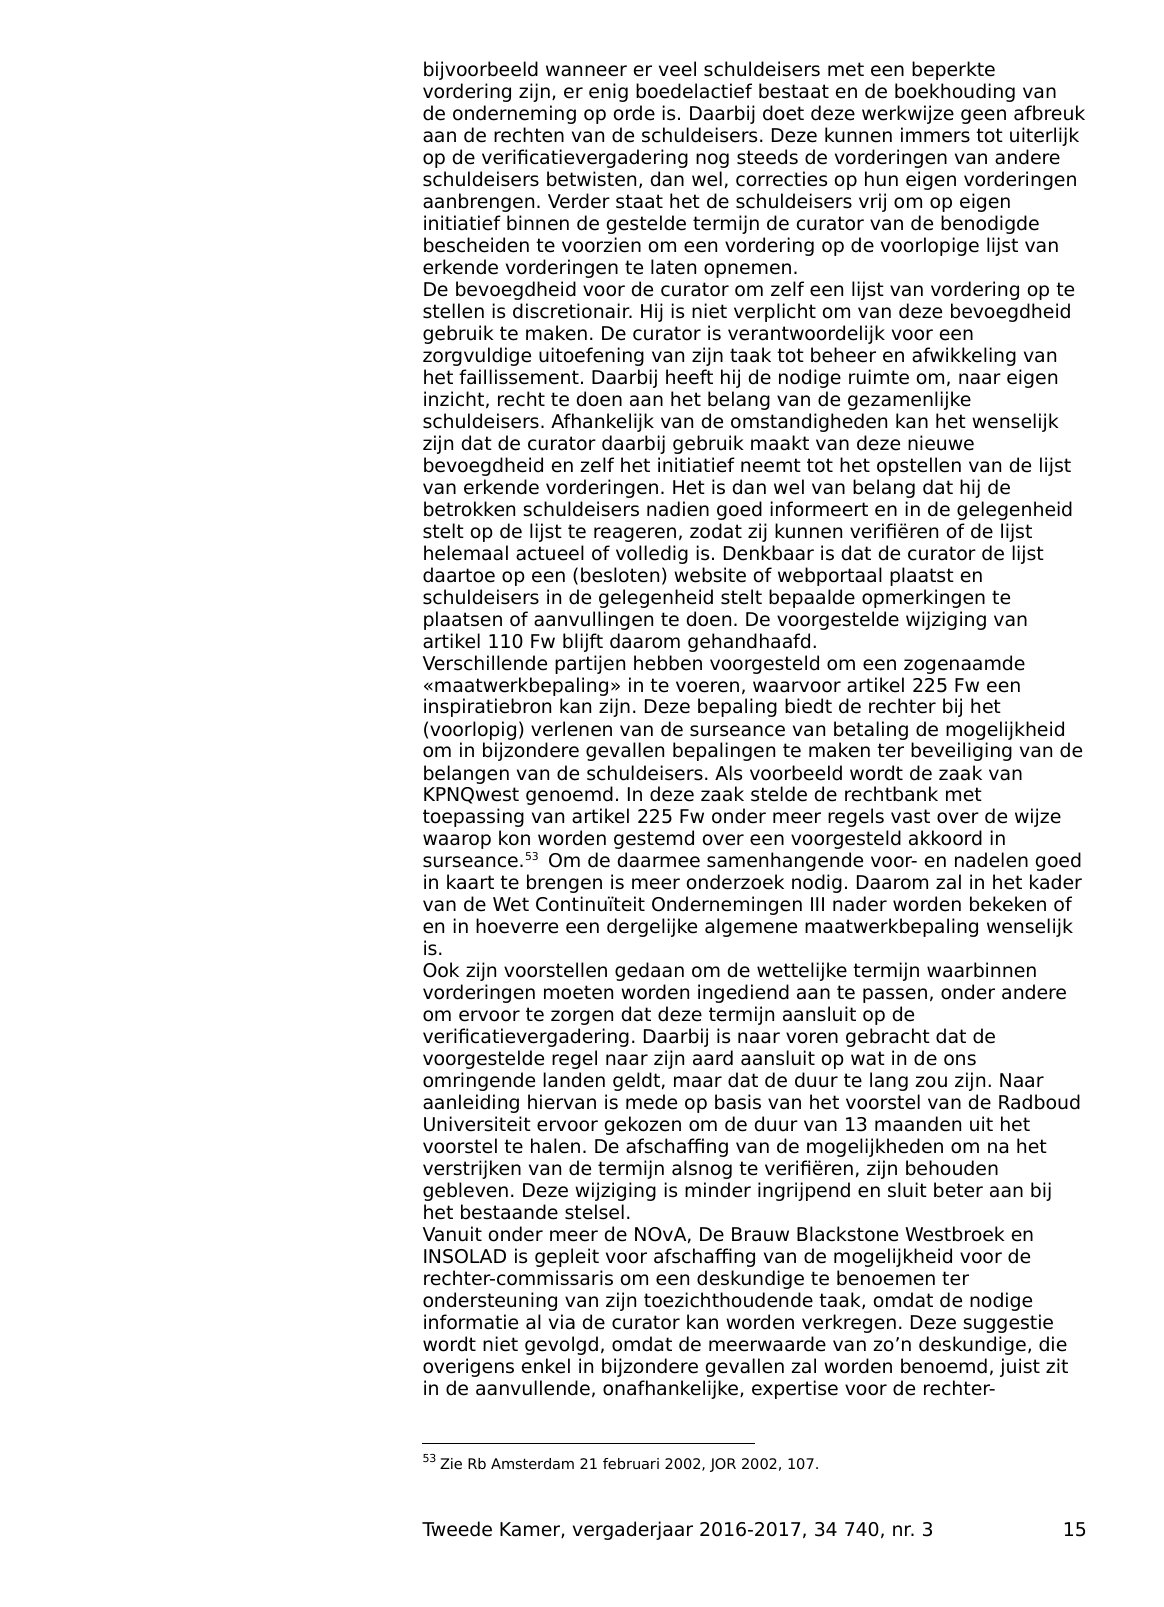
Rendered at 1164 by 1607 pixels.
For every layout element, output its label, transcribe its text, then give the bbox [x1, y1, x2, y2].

text Ook zijn voorstellen gedaan om de wettelijke termijn waarbinnen vorderingen moeten worden ingediend aan te passen, onder andere om ervoor te zorgen dat deze termijn aansluit op de verificatievergadering. Daarbij is naar voren gebracht dat de voorgestelde regel naar zijn aard aansluit op wat in de ons omringende landen geldt, maar dat de duur te lang zou zijn. Naar aanleiding hiervan is mede op basis van het voorstel van de Radboud Universiteit ervoor gekozen om de duur van 13 maanden uit het voorstel te halen. De afschaffing van de mogelijkheden om na het verstrijken van de termijn alsnog te verifiëren, zijn behouden gebleven. Deze wijziging is minder ingrijpend en sluit beter aan bij het bestaande stelsel. [422, 960, 1087, 1224]
text Zie Rb Amsterdam 21 februari 2002, JOR 2002, 107. [422, 1452, 1087, 1474]
text De bevoegdheid voor de curator om zelf een lijst van vordering op te stellen is discretionair. Hij is niet verplicht om van deze bevoegdheid gebruik te maken. De curator is verantwoordelijk voor een zorgvuldige uitoefening van zijn taak tot beheer en afwikkeling van het faillissement. Daarbij heeft hij de nodige ruimte om, naar eigen inzicht, recht te doen aan het belang van de gezamenlijke schuldeisers. Afhankelijk van de omstandigheden kan het wenselijk zijn dat de curator daarbij gebruik maakt van deze nieuwe bevoegdheid en zelf het initiatief neemt tot het opstellen van de lijst van erkende vorderingen. Het is dan wel van belang dat hij de betrokken schuldeisers nadien goed informeert en in de gelegenheid stelt op de lijst te reageren, zodat zij kunnen verifiëren of de lijst helemaal actueel of volledig is. Denkbaar is dat de curator de lijst daartoe op een (besloten) website of webportaal plaatst en schuldeisers in de gelegenheid stelt bepaalde opmerkingen te plaatsen of aanvullingen te doen. De voorgestelde wijziging van artikel 110 Fw blijft daarom gehandhaafd. [422, 279, 1087, 652]
text Verschillende partijen hebben voorgesteld om een zogenaamde «maatwerkbepaling» in te voeren, waarvoor artikel 225 Fw een inspiratiebron kan zijn. Deze bepaling biedt de rechter bij het (voorlopig) verlenen van de surseance van betaling de mogelijkheid om in bijzondere gevallen bepalingen te maken ter beveiliging van de belangen van de schuldeisers. Als voorbeeld wordt de zaak van KPNQwest genoemd. In deze zaak stelde de rechtbank met toepassing van artikel 225 Fw onder meer regels vast over de wijze waarop kon worden gestemd over een voorgesteld akkoord in surseance. Om de daarmee samenhangende voor- en nadelen goed in kaart te brengen is meer onderzoek nodig. Daarom zal in het kader van de Wet Continuïteit Ondernemingen III nader worden bekeken of en in hoeverre een dergelijke algemene maatwerkbepaling wenselijk is. [422, 652, 1087, 960]
text bijvoorbeeld wanneer er veel schuldeisers met een beperkte vordering zijn, er enig boedelactief bestaat en de boekhouding van de onderneming op orde is. Daarbij doet deze werkwijze geen afbreuk aan de rechten van de schuldeisers. Deze kunnen immers tot uiterlijk op de verificatievergadering nog steeds de vorderingen van andere schuldeisers betwisten, dan wel, correcties op hun eigen vorderingen aanbrengen. Verder staat het de schuldeisers vrij om op eigen initiatief binnen de gestelde termijn de curator van de benodigde bescheiden te voorzien om een vordering op de voorlopige lijst van erkende vorderingen te laten opnemen. [422, 59, 1087, 279]
text Vanuit onder meer de NOvA, De Brauw Blackstone Westbroek en INSOLAD is gepleit voor afschaffing van de mogelijkheid voor de rechter-commissaris om een deskundige te benoemen ter ondersteuning van zijn toezichthoudende taak, omdat de nodige informatie al via de curator kan worden verkregen. Deze suggestie wordt niet gevolgd, omdat de meerwaarde van zo’n deskundige, die overigens enkel in bijzondere gevallen zal worden benoemd, juist zit in de aanvullende, onafhankelijke, expertise voor de rechter- [422, 1224, 1087, 1400]
